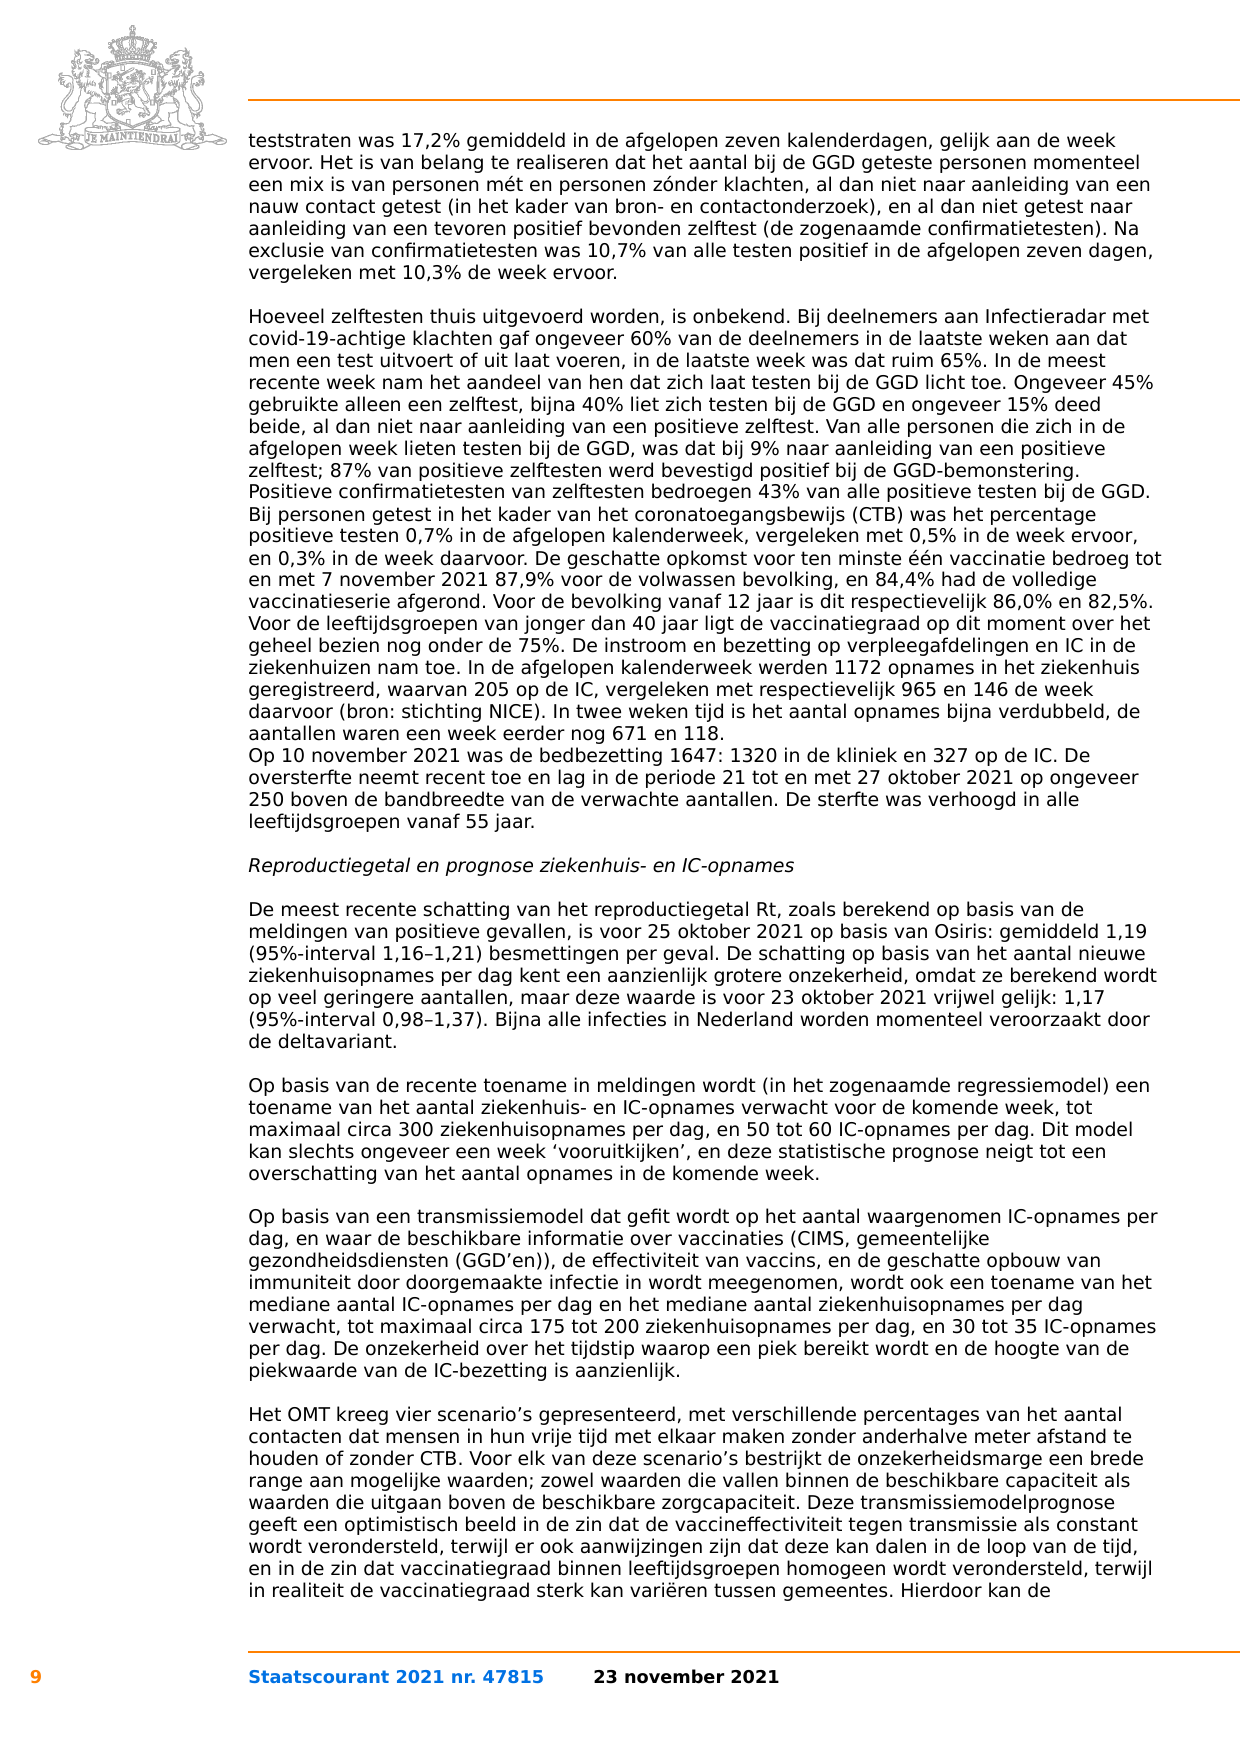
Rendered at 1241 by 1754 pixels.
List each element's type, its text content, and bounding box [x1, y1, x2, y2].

text Op basis van de recente toename in meldingen wordt (in het zogenaamde regressiemodel) een toename van het aantal ziekenhuis- en IC-opnames verwacht voor de komende week, tot maximaal circa 300 ziekenhuisopnames per dag, en 50 tot 60 IC-opnames per dag. Dit model kan slechts ongeveer een week ‘vooruitkijken’, en deze statistische prognose neigt tot een overschatting van het aantal opnames in de komende week. [248, 1074, 1163, 1184]
subtitle Reproductiegetal en prognose ziekenhuis- en IC-opnames [248, 855, 1163, 877]
picture [38, 25, 227, 150]
text Het OMT kreeg vier scenario’s gepresenteerd, met verschillende percentages van het aantal contacten dat mensen in hun vrije tijd met elkaar maken zonder anderhalve meter afstand te houden of zonder CTB. Voor elk van deze scenario’s bestrijkt de onzekerheidsmarge een brede range aan mogelijke waarden; zowel waarden die vallen binnen de beschikbare capaciteit als waarden die uitgaan boven de beschikbare zorgcapaciteit. Deze transmissiemodelprognose geeft een optimistisch beeld in de zin dat de vaccineffectiviteit tegen transmissie als constant wordt verondersteld, terwijl er ook aanwijzingen zijn dat deze kan dalen in de loop van de tijd, en in de zin dat vaccinatiegraad binnen leeftijdsgroepen homogeen wordt verondersteld, terwijl in realiteit de vaccinatiegraad sterk kan variëren tussen gemeentes. Hierdoor kan de [248, 1404, 1163, 1602]
text De meest recente schatting van het reproductiegetal Rt, zoals berekend op basis van de meldingen van positieve gevallen, is voor 25 oktober 2021 op basis van Osiris: gemiddeld 1,19 (95%-interval 1,16–1,21) besmettingen per geval. De schatting op basis van het aantal nieuwe ziekenhuisopnames per dag kent een aanzienlijk grotere onzekerheid, omdat ze berekend wordt op veel geringere aantallen, maar deze waarde is voor 23 oktober 2021 vrijwel gelijk: 1,17 (95%-interval 0,98–1,37). Bijna alle infecties in Nederland worden momenteel veroorzaakt door de deltavariant. [248, 899, 1163, 1053]
text teststraten was 17,2% gemiddeld in de afgelopen zeven kalenderdagen, gelijk aan de week ervoor. Het is van belang te realiseren dat het aantal bij de GGD geteste personen momenteel een mix is van personen mét en personen zónder klachten, al dan niet naar aanleiding van een nauw contact getest (in het kader van bron- en contactonderzoek), en al dan niet getest naar aanleiding van een tevoren positief bevonden zelftest (de zogenaamde confirmatietesten). Na exclusie van confirmatietesten was 10,7% van alle testen positief in de afgelopen zeven dagen, vergeleken met 10,3% de week ervoor. [248, 130, 1163, 284]
text Hoeveel zelftesten thuis uitgevoerd worden, is onbekend. Bij deelnemers aan Infectieradar met covid-19-achtige klachten gaf ongeveer 60% van de deelnemers in de laatste weken aan dat men een test uitvoert of uit laat voeren, in de laatste week was dat ruim 65%. In de meest recente week nam het aandeel van hen dat zich laat testen bij de GGD licht toe. Ongeveer 45% gebruikte alleen een zelftest, bijna 40% liet zich testen bij de GGD en ongeveer 15% deed beide, al dan niet naar aanleiding van een positieve zelftest. Van alle personen die zich in de afgelopen week lieten testen bij de GGD, was dat bij 9% naar aanleiding van een positieve zelftest; 87% van positieve zelftesten werd bevestigd positief bij de GGD-bemonstering. Positieve confirmatietesten van zelftesten bedroegen 43% van alle positieve testen bij de GGD. Bij personen getest in het kader van het coronatoegangsbewijs (CTB) was het percentage positieve testen 0,7% in de afgelopen kalenderweek, vergeleken met 0,5% in de week ervoor, en 0,3% in de week daarvoor. De geschatte opkomst voor ten minste één vaccinatie bedroeg tot en met 7 november 2021 87,9% voor de volwassen bevolking, en 84,4% had de volledige vaccinatieserie afgerond. Voor de bevolking vanaf 12 jaar is dit respectievelijk 86,0% en 82,5%. Voor de leeftijdsgroepen van jonger dan 40 jaar ligt de vaccinatiegraad op dit moment over het geheel bezien nog onder de 75%. De instroom en bezetting op verpleegafdelingen en IC in de ziekenhuizen nam toe. In de afgelopen kalenderweek werden 1172 opnames in het ziekenhuis geregistreerd, waarvan 205 op de IC, vergeleken met respectievelijk 965 en 146 de week daarvoor (bron: stichting NICE). In twee weken tijd is het aantal opnames bijna verdubbeld, de aantallen waren een week eerder nog 671 en 118. [248, 306, 1163, 745]
text Op 10 november 2021 was de bedbezetting 1647: 1320 in de kliniek en 327 op de IC. De oversterfte neemt recent toe en lag in de periode 21 tot en met 27 oktober 2021 op ongeveer 250 boven de bandbreedte van de verwachte aantallen. De sterfte was verhoogd in alle leeftijdsgroepen vanaf 55 jaar. [248, 745, 1163, 833]
text Op basis van een transmissiemodel dat gefit wordt op het aantal waargenomen IC-opnames per dag, en waar de beschikbare informatie over vaccinaties (CIMS, gemeentelijke gezondheidsdiensten (GGD’en)), de effectiviteit van vaccins, en de geschatte opbouw van immuniteit door doorgemaakte infectie in wordt meegenomen, wordt ook een toename van het mediane aantal IC-opnames per dag en het mediane aantal ziekenhuisopnames per dag verwacht, tot maximaal circa 175 tot 200 ziekenhuisopnames per dag, en 30 tot 35 IC-opnames per dag. De onzekerheid over het tijdstip waarop een piek bereikt wordt en de hoogte van de piekwaarde van de IC-bezetting is aanzienlijk. [248, 1206, 1163, 1382]
